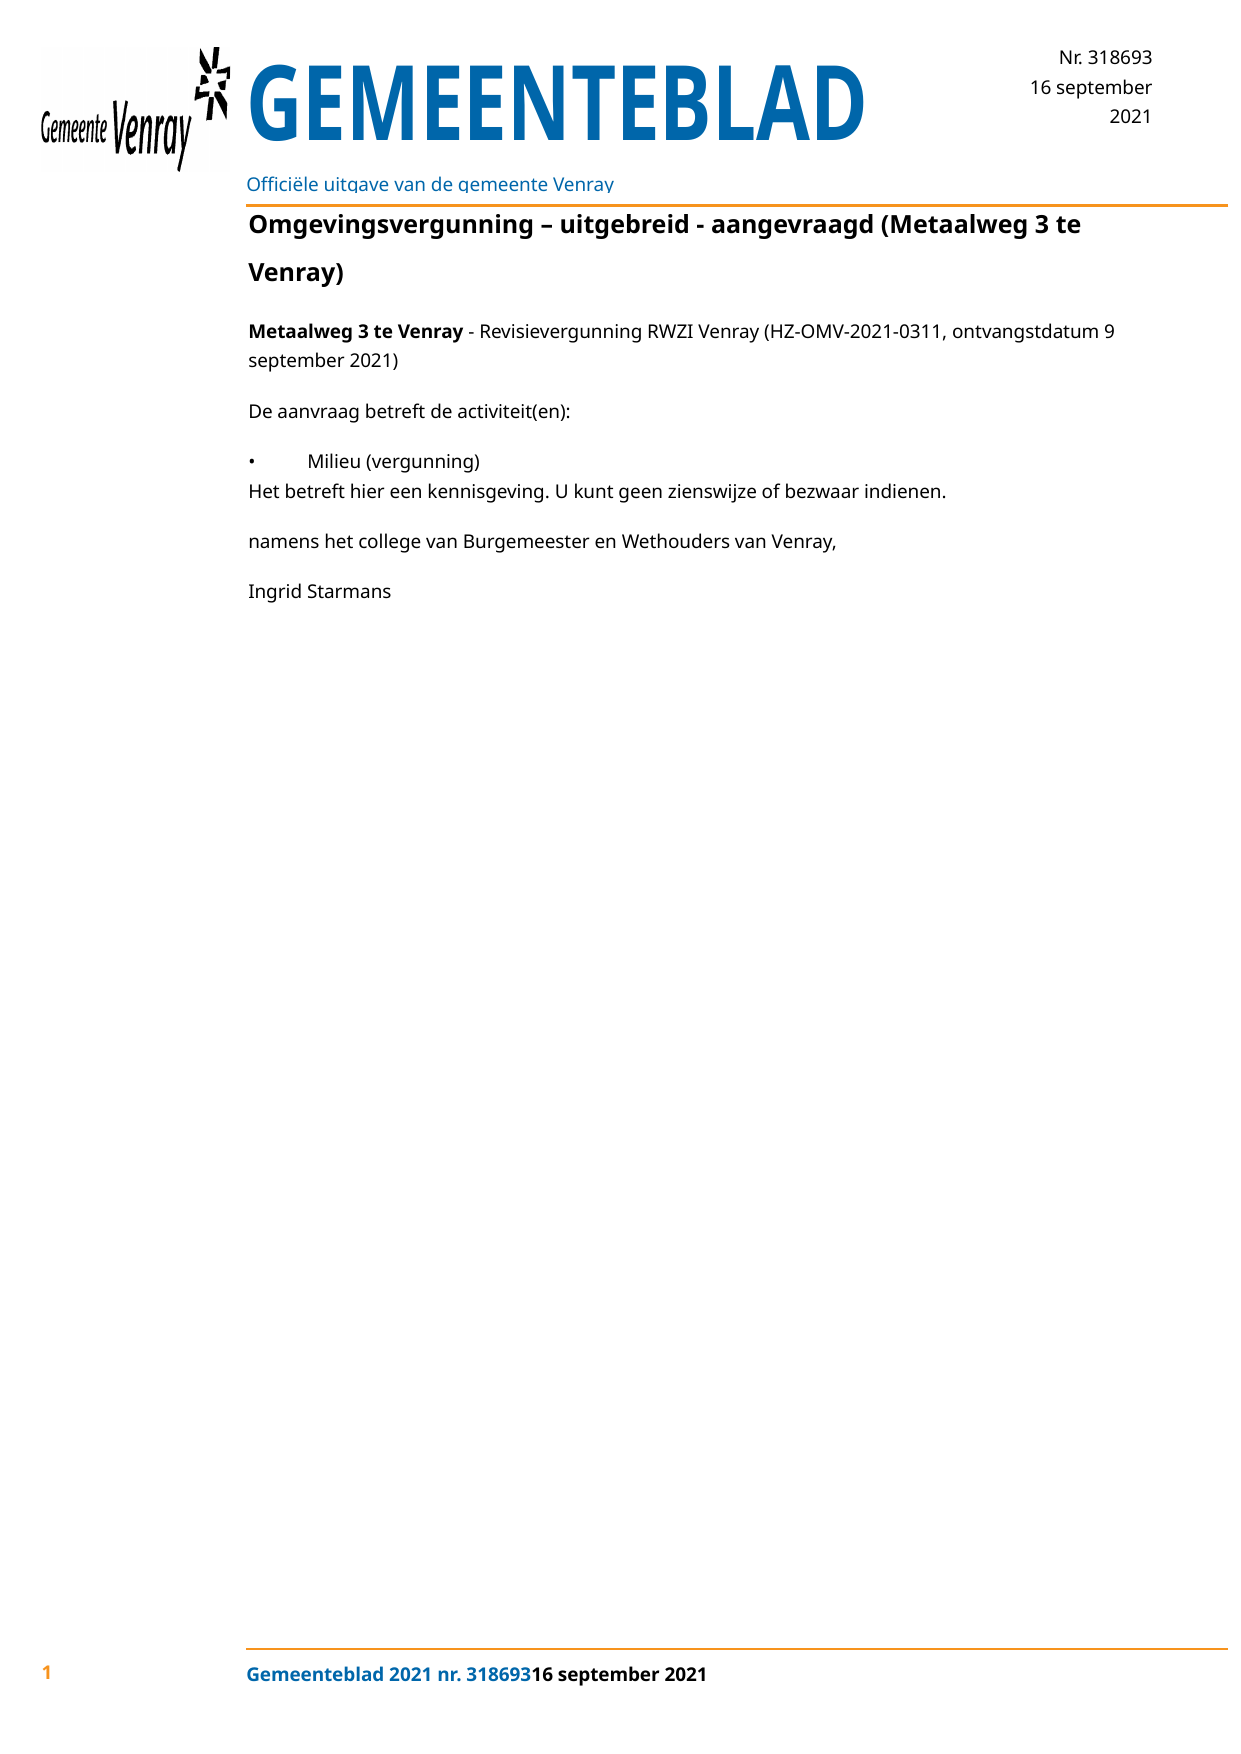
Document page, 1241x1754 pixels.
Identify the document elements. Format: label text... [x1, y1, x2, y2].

text De aanvraag betreft de activiteit(en): [248, 398, 1152, 424]
picture [41, 47, 231, 172]
list Milieu (vergunning) [248, 448, 1152, 474]
text Metaalweg 3 te Venray - Revisievergunning RWZI Venray (HZ-OMV-2021-0311, ontvangstdatum 9 september 2021) [248, 318, 1152, 373]
text namens het college van Burgemeester en Wethouders van Venray, [248, 528, 1152, 554]
text Omgevingsvergunning – uitgebreid - aangevraagd (Metaalweg 3 te Venray) [248, 207, 1152, 288]
text Het betreft hier een kennisgeving. U kunt geen zienswijze of bezwaar indienen. [248, 478, 1152, 504]
text Ingrid Starmans [248, 579, 1152, 604]
